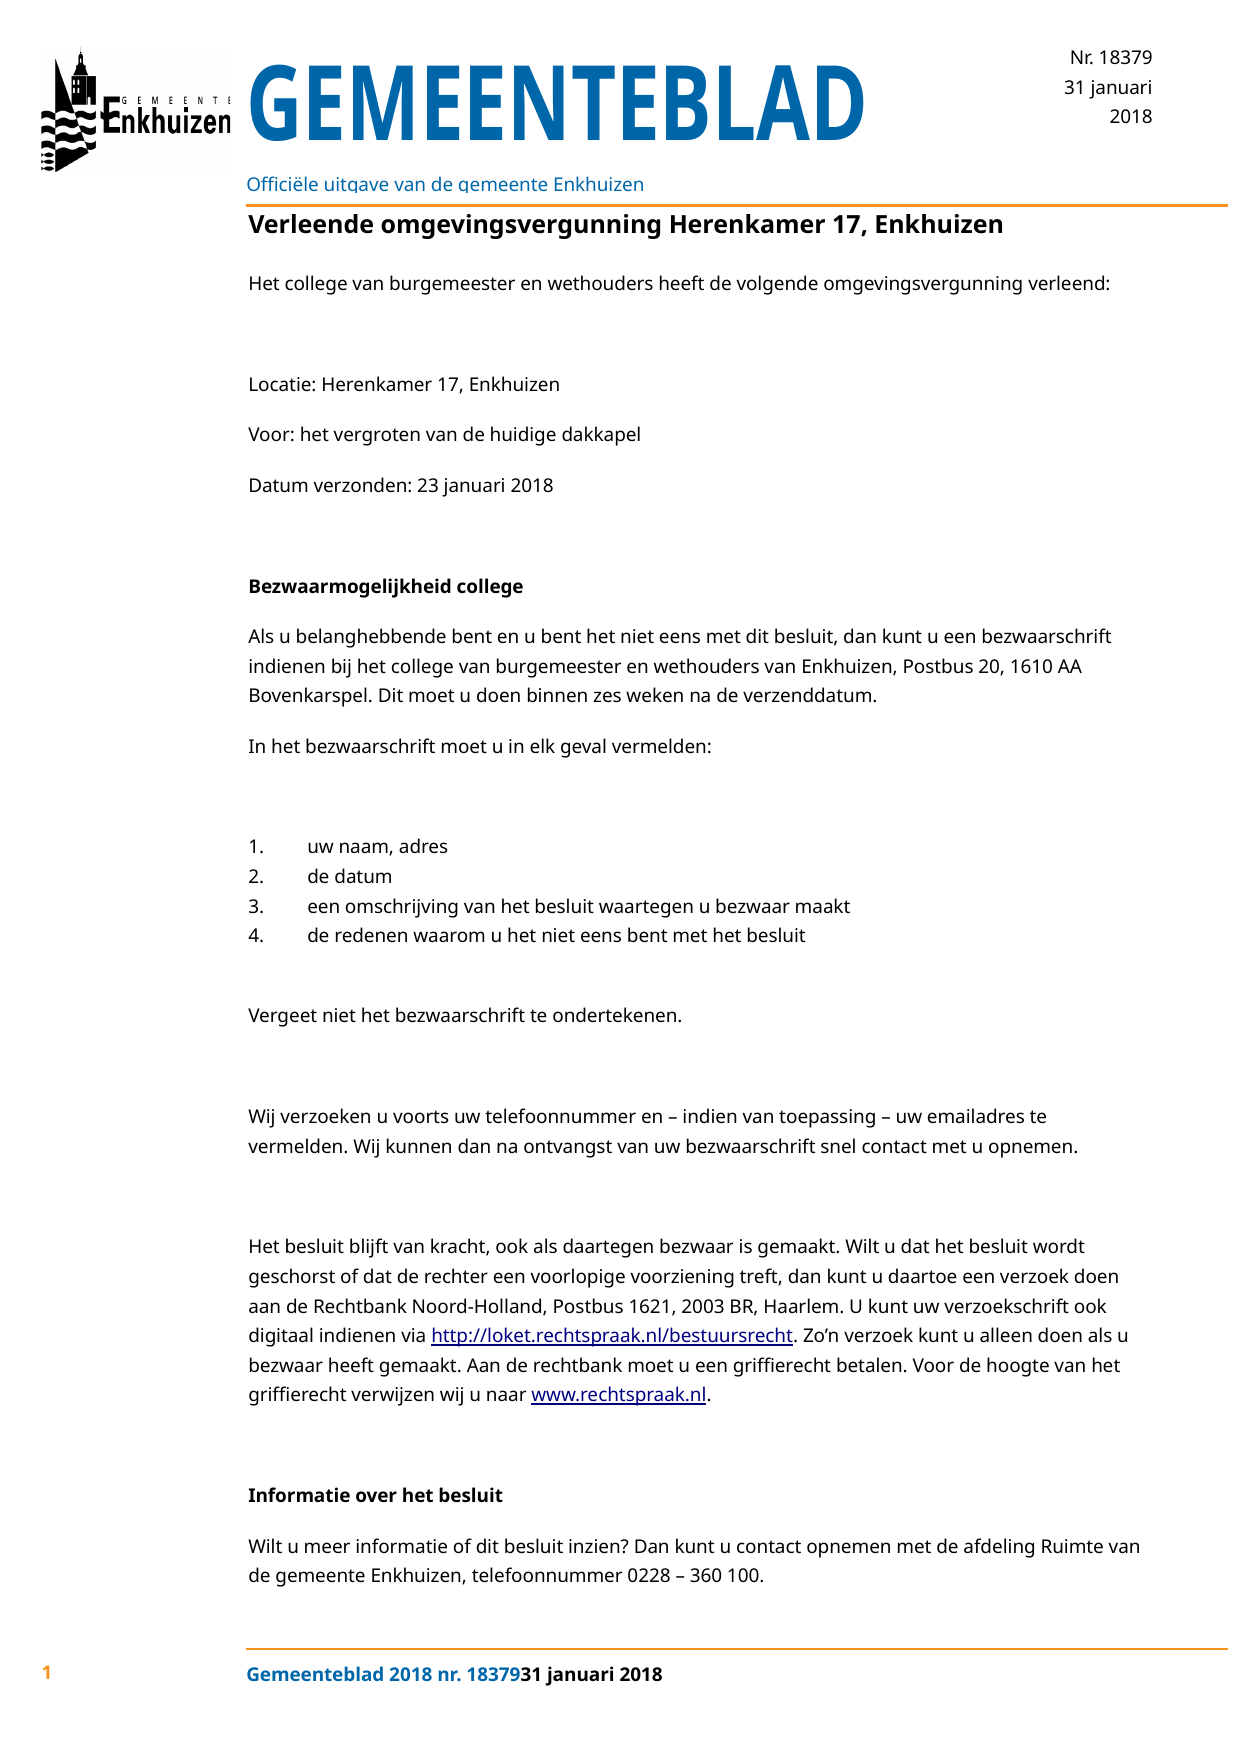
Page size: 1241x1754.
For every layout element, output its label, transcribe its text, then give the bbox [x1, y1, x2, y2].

text Het college van burgemeester en wethouders heeft de volgende omgevingsvergunning verleend: [248, 270, 1152, 296]
text Als u belanghebbende bent en u bent het niet eens met dit besluit, dan kunt u een bezwaarschrift indienen bij het college van burgemeester en wethouders van Enkhuizen, Postbus 20, 1610 AA Bovenkarspel. Dit moet u doen binnen zes weken na de verzenddatum. [248, 623, 1152, 708]
list de datum [248, 863, 1152, 889]
text Wij verzoeken u voorts uw telefoonnummer en – indien van toepassing – uw emailadres te vermelden. Wij kunnen dan na ontvangst van uw bezwaarschrift snel contact met u opnemen. [248, 1103, 1152, 1158]
text In het bezwaarschrift moet u in elk geval vermelden: [248, 733, 1152, 758]
text Informatie over het besluit [248, 1482, 1152, 1508]
picture [41, 47, 231, 172]
text Vergeet niet het bezwaarschrift te ondertekenen. [248, 1002, 1152, 1028]
list de redenen waarom u het niet eens bent met het besluit [248, 922, 1152, 948]
list uw naam, adres [248, 834, 1152, 859]
text Het besluit blijft van kracht, ook als daartegen bezwaar is gemaakt. Wilt u dat het besluit wordt geschorst of dat de rechter een voorlopige voorziening treft, dan kunt u daartoe een verzoek doen aan de Rechtbank Noord-Holland, Postbus 1621, 2003 BR, Haarlem. U kunt uw verzoekschrift ook digitaal indienen via http://loket.rechtspraak.nl/bestuursrecht. Zo’n verzoek kunt u alleen doen als u bezwaar heeft gemaakt. Aan de rechtbank moet u een griffierecht betalen. Voor de hoogte van het griffierecht verwijzen wij u naar www.rechtspraak.nl. [248, 1234, 1152, 1407]
text Verleende omgevingsvergunning Herenkamer 17, Enkhuizen [248, 207, 1152, 241]
text Wilt u meer informatie of dit besluit inzien? Dan kunt u contact opnemen met de afdeling Ruimte van de gemeente Enkhuizen, telefoonnummer 0228 – 360 100. [248, 1533, 1152, 1588]
text Bezwaarmogelijkheid college [248, 573, 1152, 598]
list een omschrijving van het besluit waartegen u bezwaar maakt [248, 893, 1152, 918]
text Datum verzonden: 23 januari 2018 [248, 472, 1152, 498]
text Voor: het vergroten van de huidige dakkapel [248, 422, 1152, 447]
text Locatie: Herenkamer 17, Enkhuizen [248, 371, 1152, 397]
